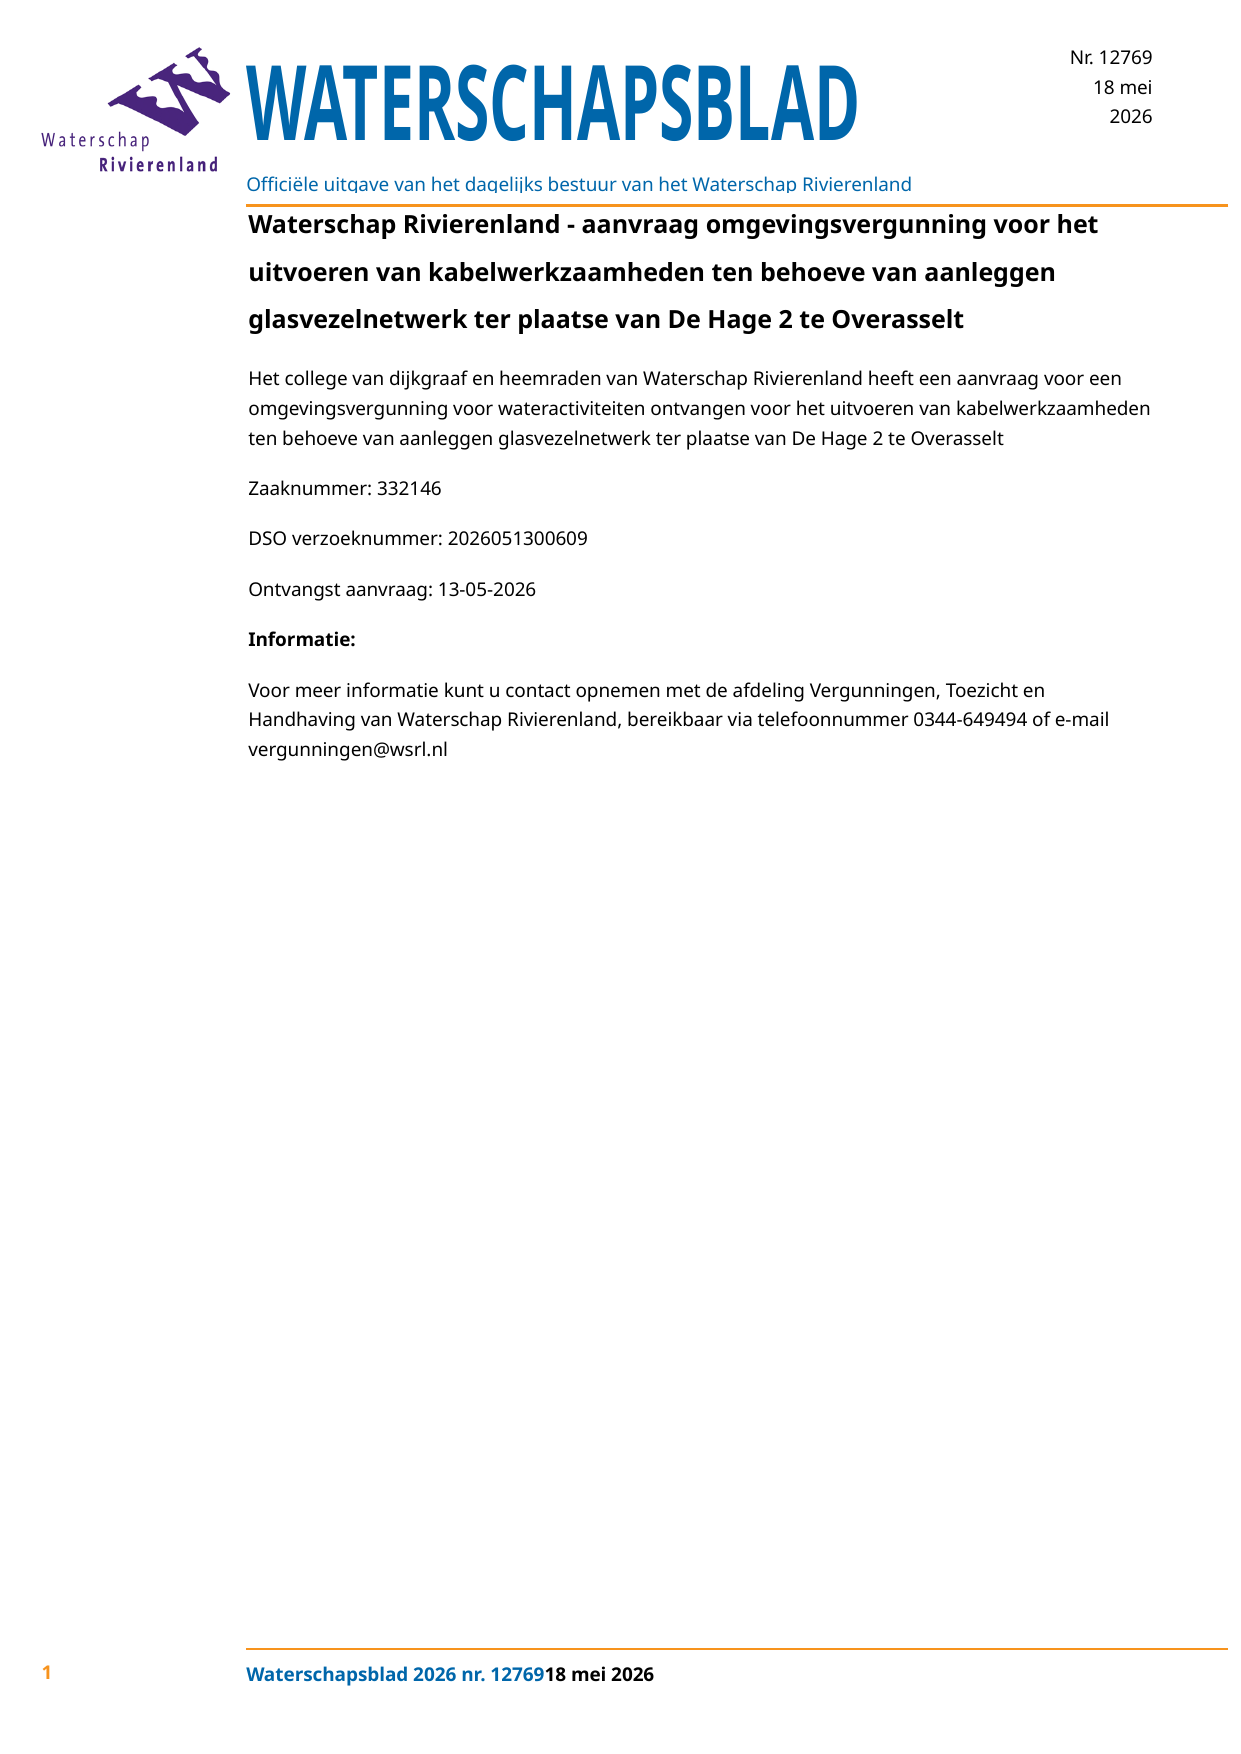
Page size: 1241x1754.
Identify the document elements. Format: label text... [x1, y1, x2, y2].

text Voor meer informatie kunt u contact opnemen met de afdeling Vergunningen, Toezicht en Handhaving van Waterschap Rivierenland, bereikbaar via telefoonnummer 0344-649494 of e-mail vergunningen@wsrl.nl [248, 677, 1152, 762]
text Waterschap Rivierenland - aanvraag omgevingsvergunning voor het uitvoeren van kabelwerkzaamheden ten behoeve van aanleggen glasvezelnetwerk ter plaatse van De Hage 2 te Overasselt [248, 207, 1152, 336]
text Het college van dijkgraaf en heemraden van Waterschap Rivierenland heeft een aanvraag voor een omgevingsvergunning voor wateractiviteiten ontvangen voor het uitvoeren van kabelwerkzaamheden ten behoeve van aanleggen glasvezelnetwerk ter plaatse van De Hage 2 te Overasselt [248, 366, 1152, 450]
text Zaaknummer: 332146 [248, 475, 1152, 501]
picture [41, 47, 231, 172]
text Informatie: [248, 626, 1152, 652]
text DSO verzoeknummer: 2026051300609 [248, 526, 1152, 551]
text Ontvangst aanvraag: 13-05-2026 [248, 576, 1152, 602]
